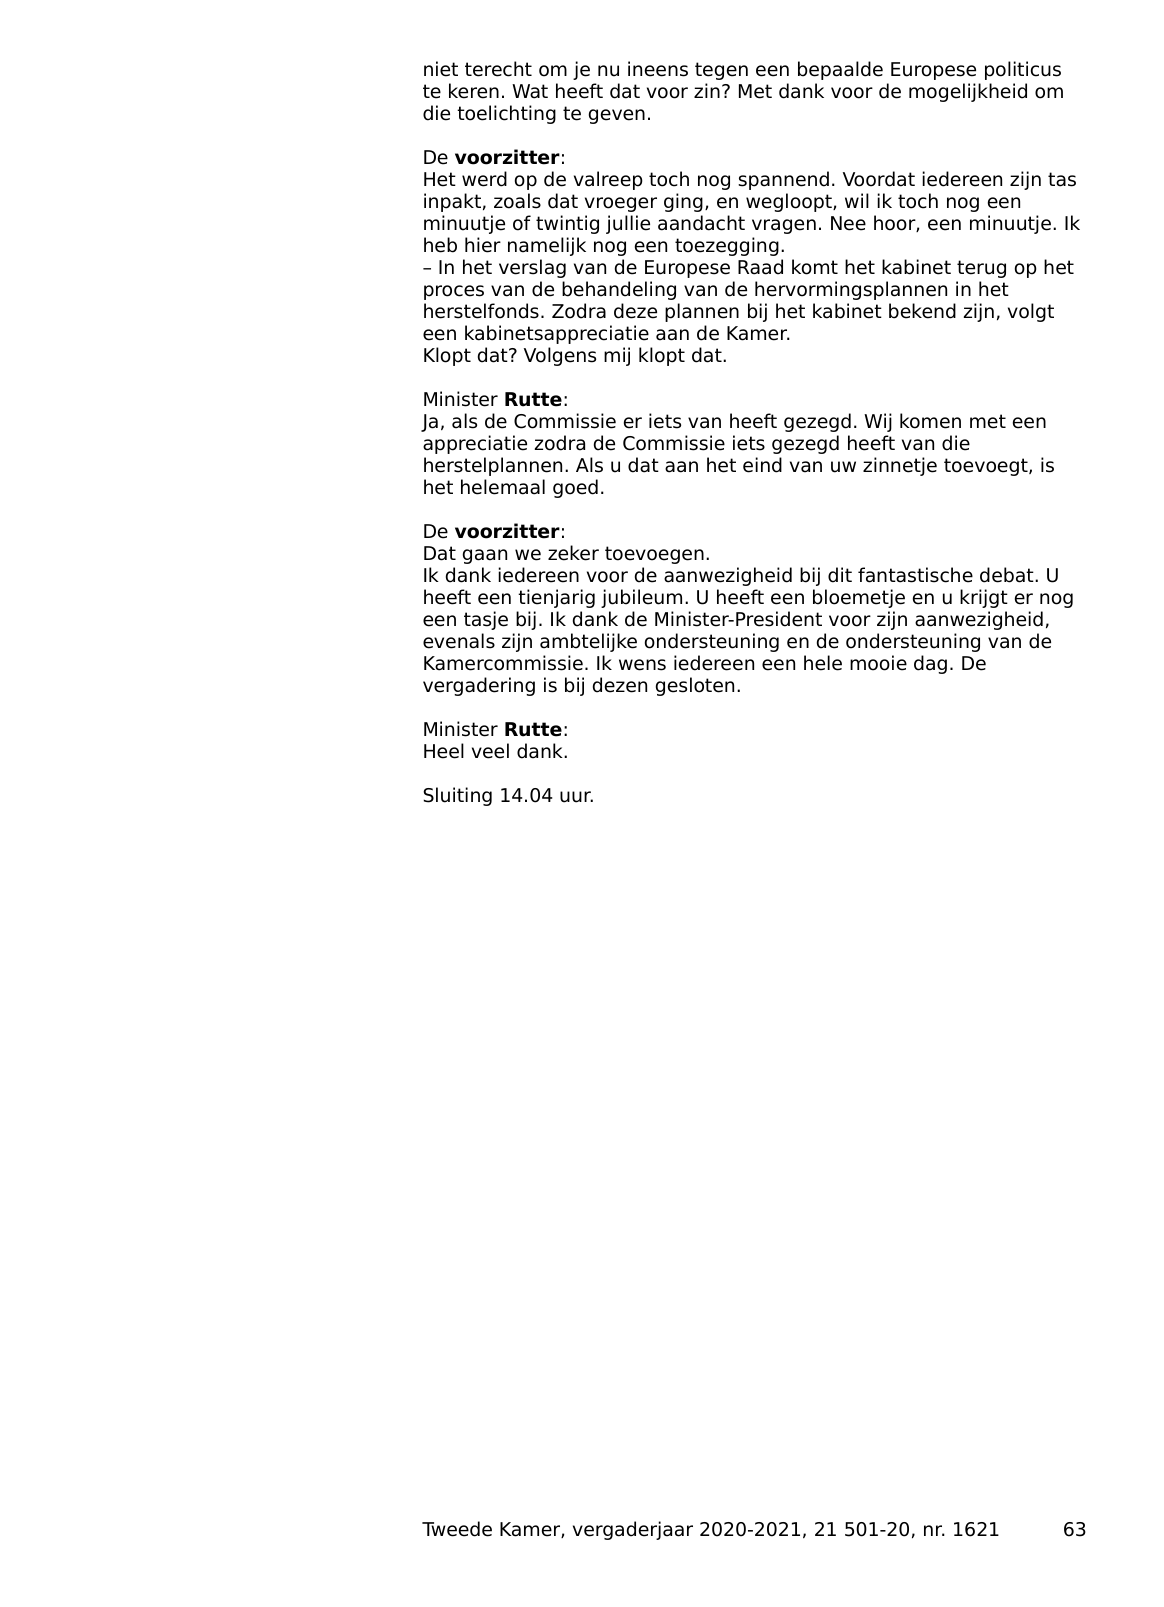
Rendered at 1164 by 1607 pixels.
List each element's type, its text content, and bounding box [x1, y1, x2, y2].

text niet terecht om je nu ineens tegen een bepaalde Europese politicus te keren. Wat heeft dat voor zin? Met dank voor de mogelijkheid om die toelichting te geven. [422, 59, 1087, 125]
text Ja, als de Commissie er iets van heeft gezegd. Wij komen met een appreciatie zodra de Commissie iets gezegd heeft van die herstelplannen. Als u dat aan het eind van uw zinnetje toevoegt, is het helemaal goed. [422, 411, 1087, 499]
text Ik dank iedereen voor de aanwezigheid bij dit fantastische debat. U heeft een tienjarig jubileum. U heeft een bloemetje en u krijgt er nog een tasje bij. Ik dank de Minister-President voor zijn aanwezigheid, evenals zijn ambtelijke ondersteuning en de ondersteuning van de Kamercommissie. Ik wens iedereen een hele mooie dag. De vergadering is bij dezen gesloten. [422, 565, 1087, 697]
text Minister Rutte: [422, 389, 1087, 411]
text Het werd op de valreep toch nog spannend. Voordat iedereen zijn tas inpakt, zoals dat vroeger ging, en wegloopt, wil ik toch nog een minuutje of twintig jullie aandacht vragen. Nee hoor, een minuutje. Ik heb hier namelijk nog een toezegging. [422, 169, 1087, 257]
text Heel veel dank. [422, 741, 1087, 763]
text De voorzitter: [422, 521, 1087, 543]
text Dat gaan we zeker toevoegen. [422, 543, 1087, 565]
text De voorzitter: [422, 147, 1087, 169]
text Klopt dat? Volgens mij klopt dat. [422, 345, 1087, 367]
text – In het verslag van de Europese Raad komt het kabinet terug op het proces van de behandeling van de hervormingsplannen in het herstelfonds. Zodra deze plannen bij het kabinet bekend zijn, volgt een kabinetsappreciatie aan de Kamer. [422, 257, 1087, 345]
text Minister Rutte: [422, 719, 1087, 741]
text Sluiting 14.04 uur. [422, 785, 1087, 807]
